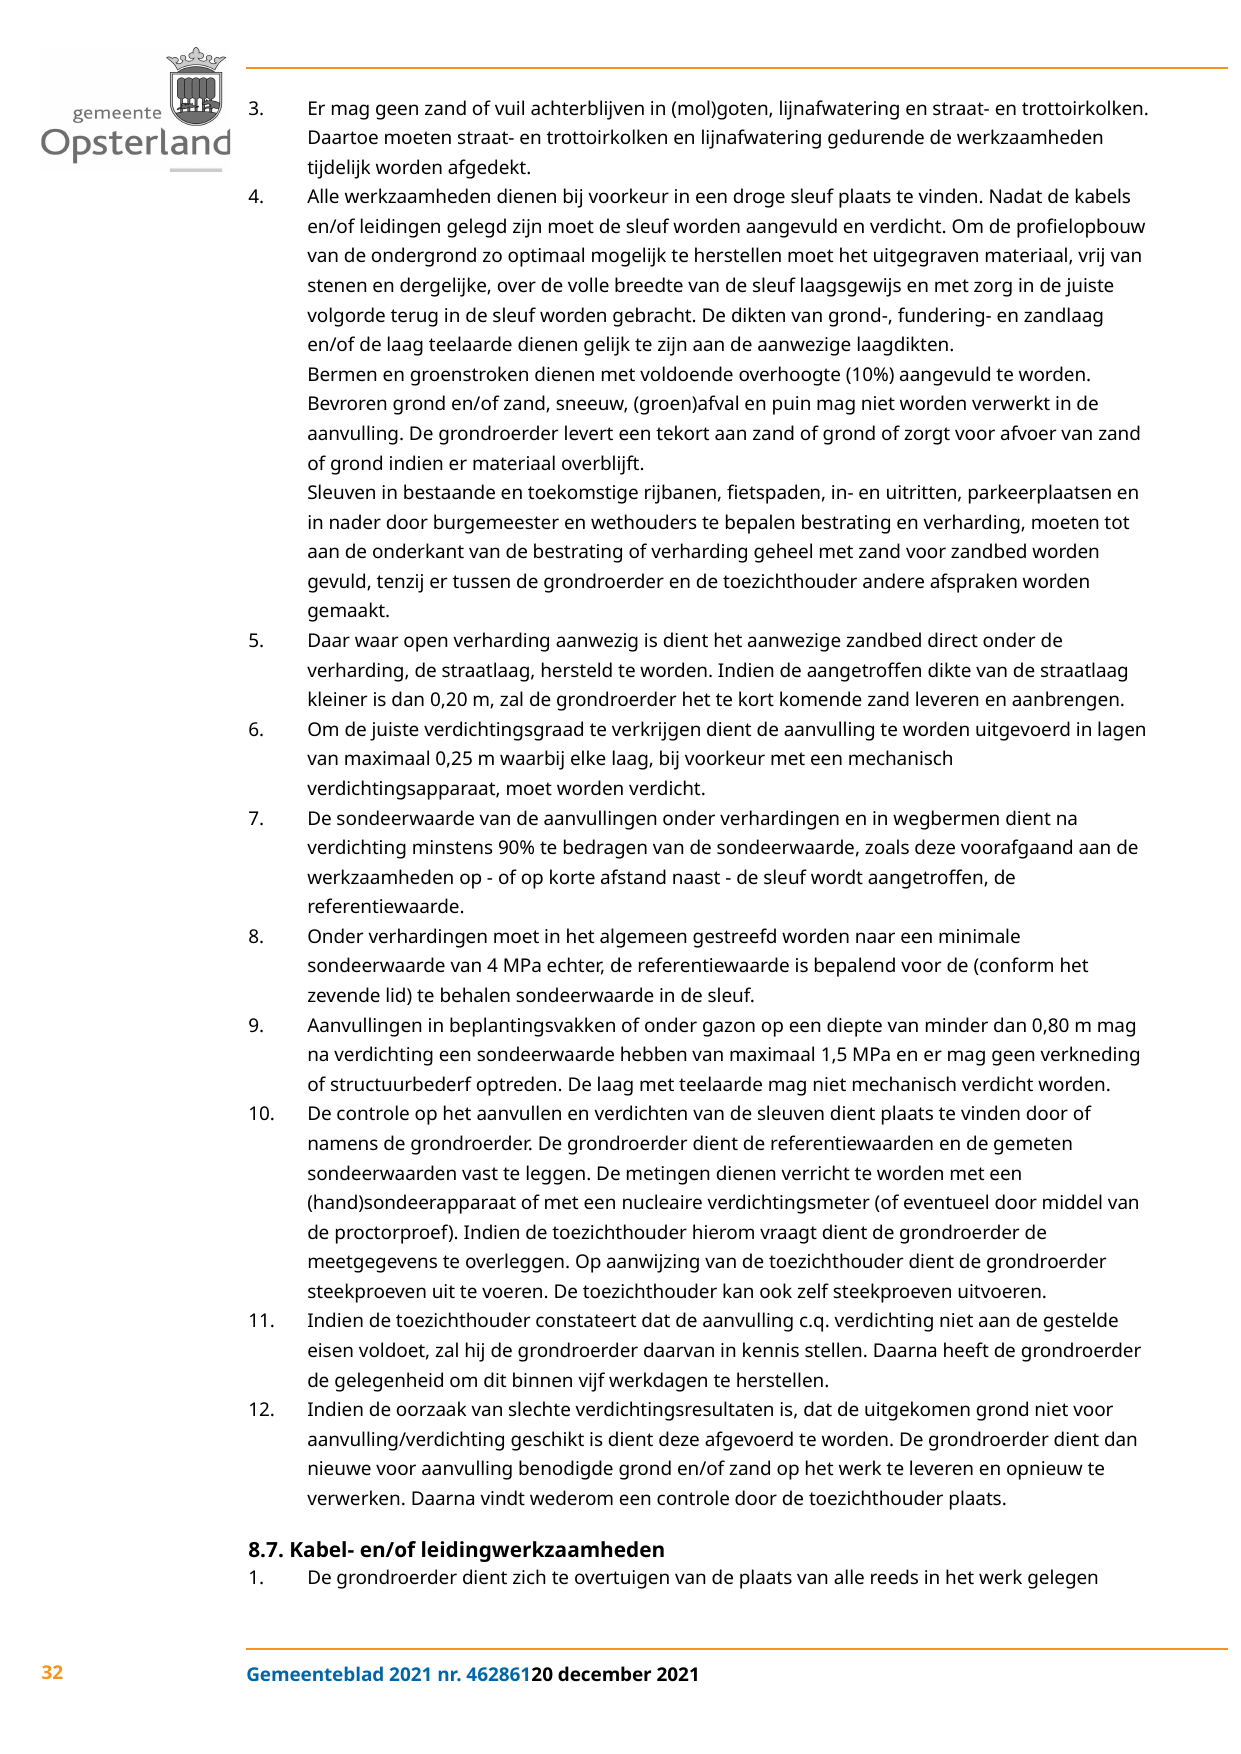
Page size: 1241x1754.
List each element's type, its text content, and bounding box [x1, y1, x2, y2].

list Daar waar open verharding aanwezig is dient het aanwezige zandbed direct onder de verharding, de straatlaag, hersteld te worden. Indien de aangetroffen dikte van de straatlaag kleiner is dan 0,20 m, zal de grondroerder het te kort komende zand leveren en aanbrengen. [248, 627, 1152, 712]
list Indien de oorzaak van slechte verdichtingsresultaten is, dat de uitgekomen grond niet voor aanvulling/verdichting geschikt is dient deze afgevoerd te worden. De grondroerder dient dan nieuwe voor aanvulling benodigde grond en/of zand op het werk te leveren en opnieuw te verwerken. Daarna vindt wederom een controle door de toezichthouder plaats. [248, 1396, 1152, 1511]
list Er mag geen zand of vuil achterblijven in (mol)goten, lijnafwatering en straat- en trottoirkolken. Daartoe moeten straat- en trottoirkolken en lijnafwatering gedurende de werkzaamheden tijdelijk worden afgedekt. [248, 95, 1152, 180]
list De controle op het aanvullen en verdichten van de sleuven dient plaats te vinden door of namens de grondroerder. De grondroerder dient de referentiewaarden en de gemeten sondeerwaarden vast te leggen. De metingen dienen verricht te worden met een (hand)sondeerapparaat of met een nucleaire verdichtingsmeter (of eventueel door middel van de proctorproef). Indien de toezichthouder hierom vraagt dient de grondroerder de meetgegevens te overleggen. Op aanwijzing van de toezichthouder dient de grondroerder steekproeven uit te voeren. De toezichthouder kan ook zelf steekproeven uitvoeren. [248, 1101, 1152, 1304]
list Indien de toezichthouder constateert dat de aanvulling c.q. verdichting niet aan de gestelde eisen voldoet, zal hij de grondroerder daarvan in kennis stellen. Daarna heeft de grondroerder de gelegenheid om dit binnen vijf werkdagen te herstellen. [248, 1308, 1152, 1393]
list Om de juiste verdichtingsgraad te verkrijgen dient de aanvulling te worden uitgevoerd in lagen van maximaal 0,25 m waarbij elke laag, bij voorkeur met een mechanisch verdichtingsapparaat, moet worden verdicht. [248, 716, 1152, 801]
list De grondroerder dient zich te overtuigen van de plaats van alle reeds in het werk gelegen [248, 1564, 1152, 1590]
list Alle werkzaamheden dienen bij voorkeur in een droge sleuf plaats te vinden. Nadat de kabels en/of leidingen gelegd zijn moet de sleuf worden aangevuld en verdicht. Om de profielopbouw van de ondergrond zo optimaal mogelijk te herstellen moet het uitgegraven materiaal, vrij van stenen en dergelijke, over de volle breedte van de sleuf laagsgewijs en met zorg in de juiste volgorde terug in de sleuf worden gebracht. De dikten van grond-, fundering- en zandlaag en/of de laag teelaarde dienen gelijk te zijn aan de aanwezige laagdikten. [248, 183, 1152, 357]
list De sondeerwaarde van de aanvullingen onder verhardingen en in wegbermen dient na verdichting minstens 90% te bedragen van de sondeerwaarde, zoals deze voorafgaand aan de werkzaamheden op - of op korte afstand naast - de sleuf wordt aangetroffen, de referentiewaarde. [248, 805, 1152, 919]
list Sleuven in bestaande en toekomstige rijbanen, fietspaden, in- en uitritten, parkeerplaatsen en in nader door burgemeester en wethouders te bepalen bestrating en verharding, moeten tot aan de onderkant van de bestrating of verharding geheel met zand voor zandbed worden gevuld, tenzij er tussen de grondroerder en de toezichthouder andere afspraken worden gemaakt. [248, 479, 1152, 623]
list Onder verhardingen moet in het algemeen gestreefd worden naar een minimale sondeerwaarde van 4 MPa echter, de referentiewaarde is bepalend voor de (conform het zevende lid) te behalen sondeerwaarde in de sleuf. [248, 923, 1152, 1008]
text 8.7. Kabel- en/of leidingwerkzaamheden [248, 1536, 1152, 1564]
picture [41, 47, 231, 172]
list Bermen en groenstroken dienen met voldoende overhoogte (10%) aangevuld te worden. Bevroren grond en/of zand, sneeuw, (groen)afval en puin mag niet worden verwerkt in de aanvulling. De grondroerder levert een tekort aan zand of grond of zorgt voor afvoer van zand of grond indien er materiaal overblijft. [248, 361, 1152, 476]
list Aanvullingen in beplantingsvakken of onder gazon op een diepte van minder dan 0,80 m mag na verdichting een sondeerwaarde hebben van maximaal 1,5 MPa en er mag geen verkneding of structuurbederf optreden. De laag met teelaarde mag niet mechanisch verdicht worden. [248, 1012, 1152, 1097]
